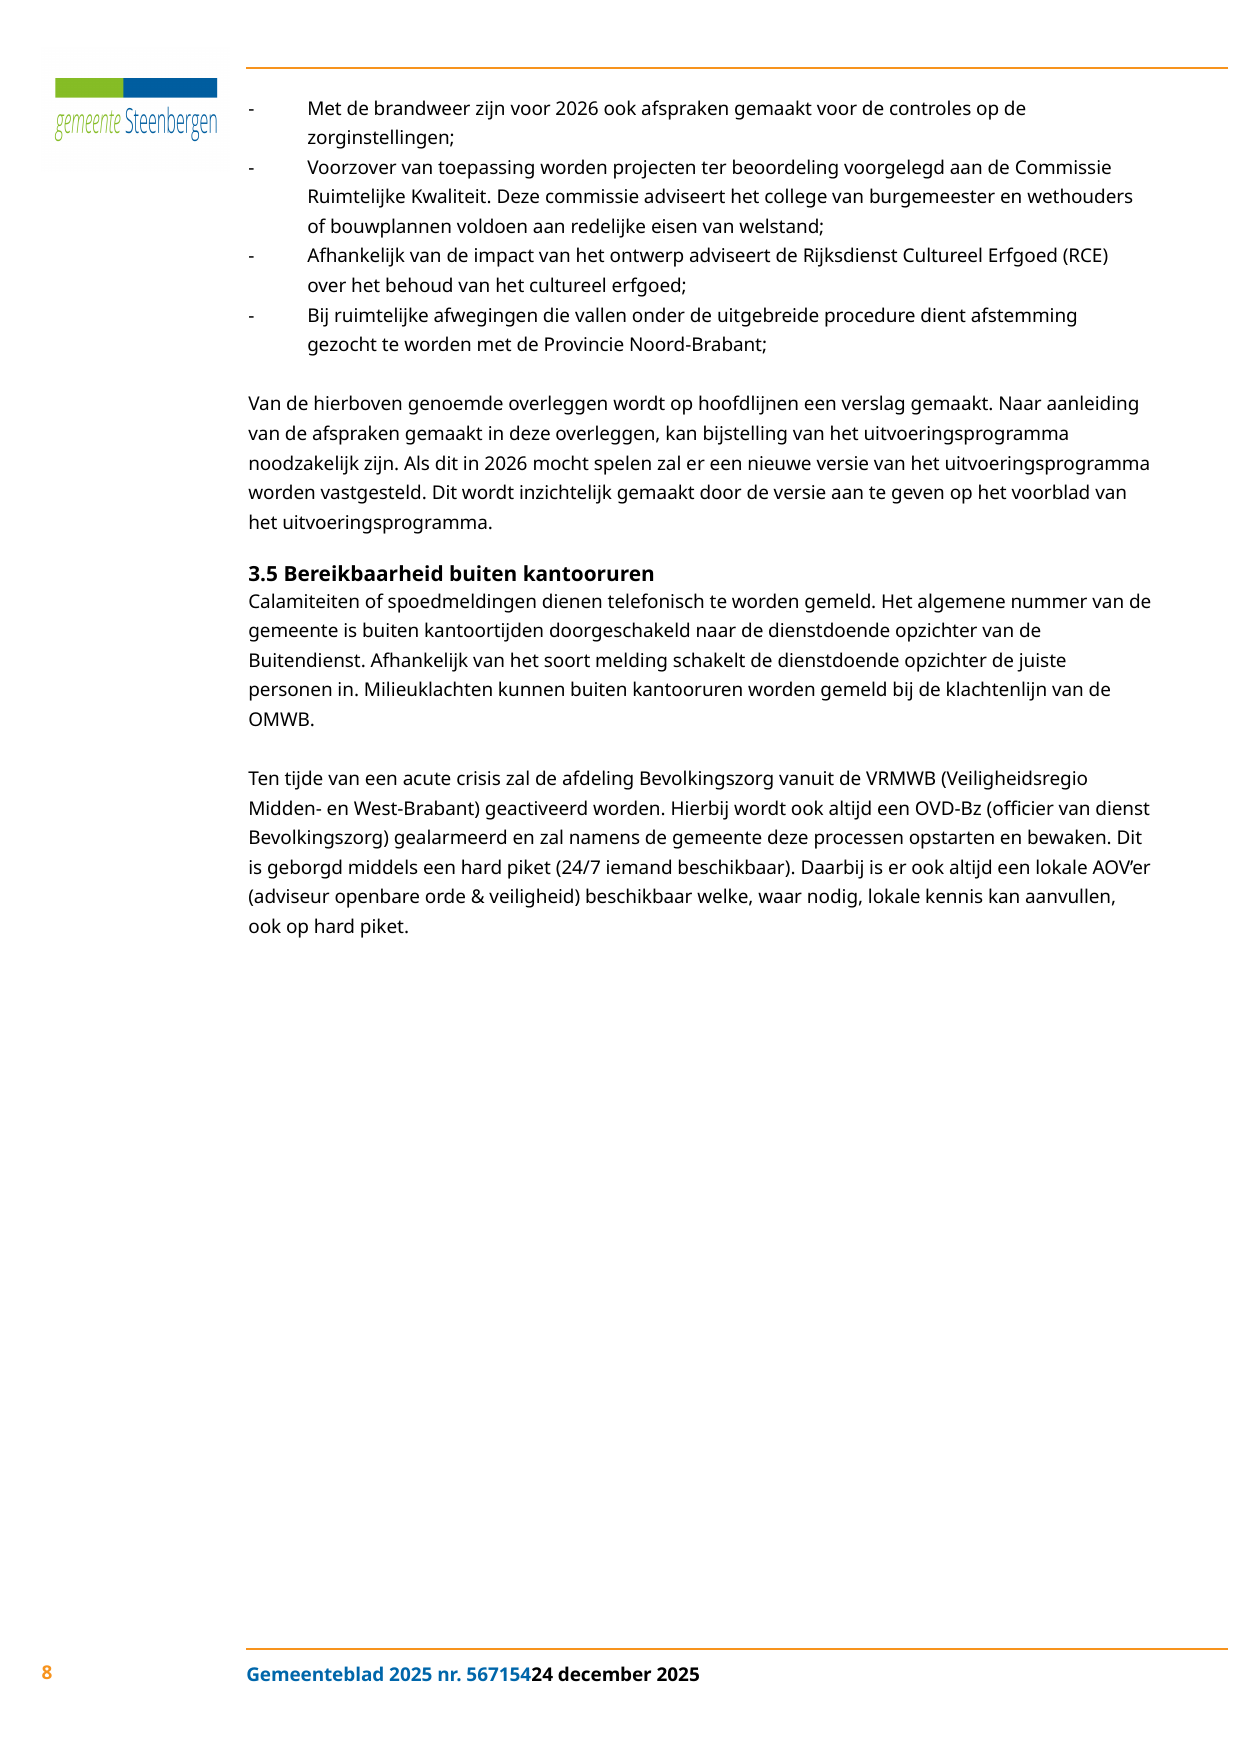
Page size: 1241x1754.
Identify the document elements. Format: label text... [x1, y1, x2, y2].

text Van de hierboven genoemde overleggen wordt op hoofdlijnen een verslag gemaakt. Naar aanleiding van de afspraken gemaakt in deze overleggen, kan bijstelling van het uitvoeringsprogramma noodzakelijk zijn. Als dit in 2026 mocht spelen zal er een nieuwe versie van het uitvoeringsprogramma worden vastgesteld. Dit wordt inzichtelijk gemaakt door de versie aan te geven op het voorblad van het uitvoeringsprogramma. [248, 391, 1152, 535]
text 3.5 Bereikbaarheid buiten kantooruren [248, 559, 1152, 588]
text Calamiteiten of spoedmeldingen dienen telefonisch te worden gemeld. Het algemene nummer van de gemeente is buiten kantoortijden doorgeschakeld naar de dienstdoende opzichter van de Buitendienst. Afhankelijk van het soort melding schakelt de dienstdoende opzichter de juiste personen in. Milieuklachten kunnen buiten kantooruren worden gemeld bij de klachtenlijn van de OMWB. [248, 588, 1152, 732]
text Ten tijde van een acute crisis zal de afdeling Bevolkingszorg vanuit de VRMWB (Veiligheidsregio Midden- en West-Brabant) geactiveerd worden. Hierbij wordt ook altijd een OVD-Bz (officier van dienst Bevolkingszorg) gealarmeerd en zal namens de gemeente deze processen opstarten en bewaken. Dit is geborgd middels een hard piket (24/7 iemand beschikbaar). Daarbij is er ook altijd een lokale AOV’er (adviseur openbare orde & veiligheid) beschikbaar welke, waar nodig, lokale kennis kan aanvullen, ook op hard piket. [248, 765, 1152, 939]
list Bij ruimtelijke afwegingen die vallen onder de uitgebreide procedure dient afstemming gezocht te worden met de Provincie Noord-Brabant; [248, 302, 1152, 357]
list Afhankelijk van de impact van het ontwerp adviseert de Rijksdienst Cultureel Erfgoed (RCE) over het behoud van het cultureel erfgoed; [248, 243, 1152, 298]
list Met de brandweer zijn voor 2026 ook afspraken gemaakt voor de controles op de zorginstellingen; [248, 95, 1152, 150]
picture [41, 47, 231, 172]
list Voorzover van toepassing worden projecten ter beoordeling voorgelegd aan de Commissie Ruimtelijke Kwaliteit. Deze commissie adviseert het college van burgemeester en wethouders of bouwplannen voldoen aan redelijke eisen van welstand; [248, 154, 1152, 239]
